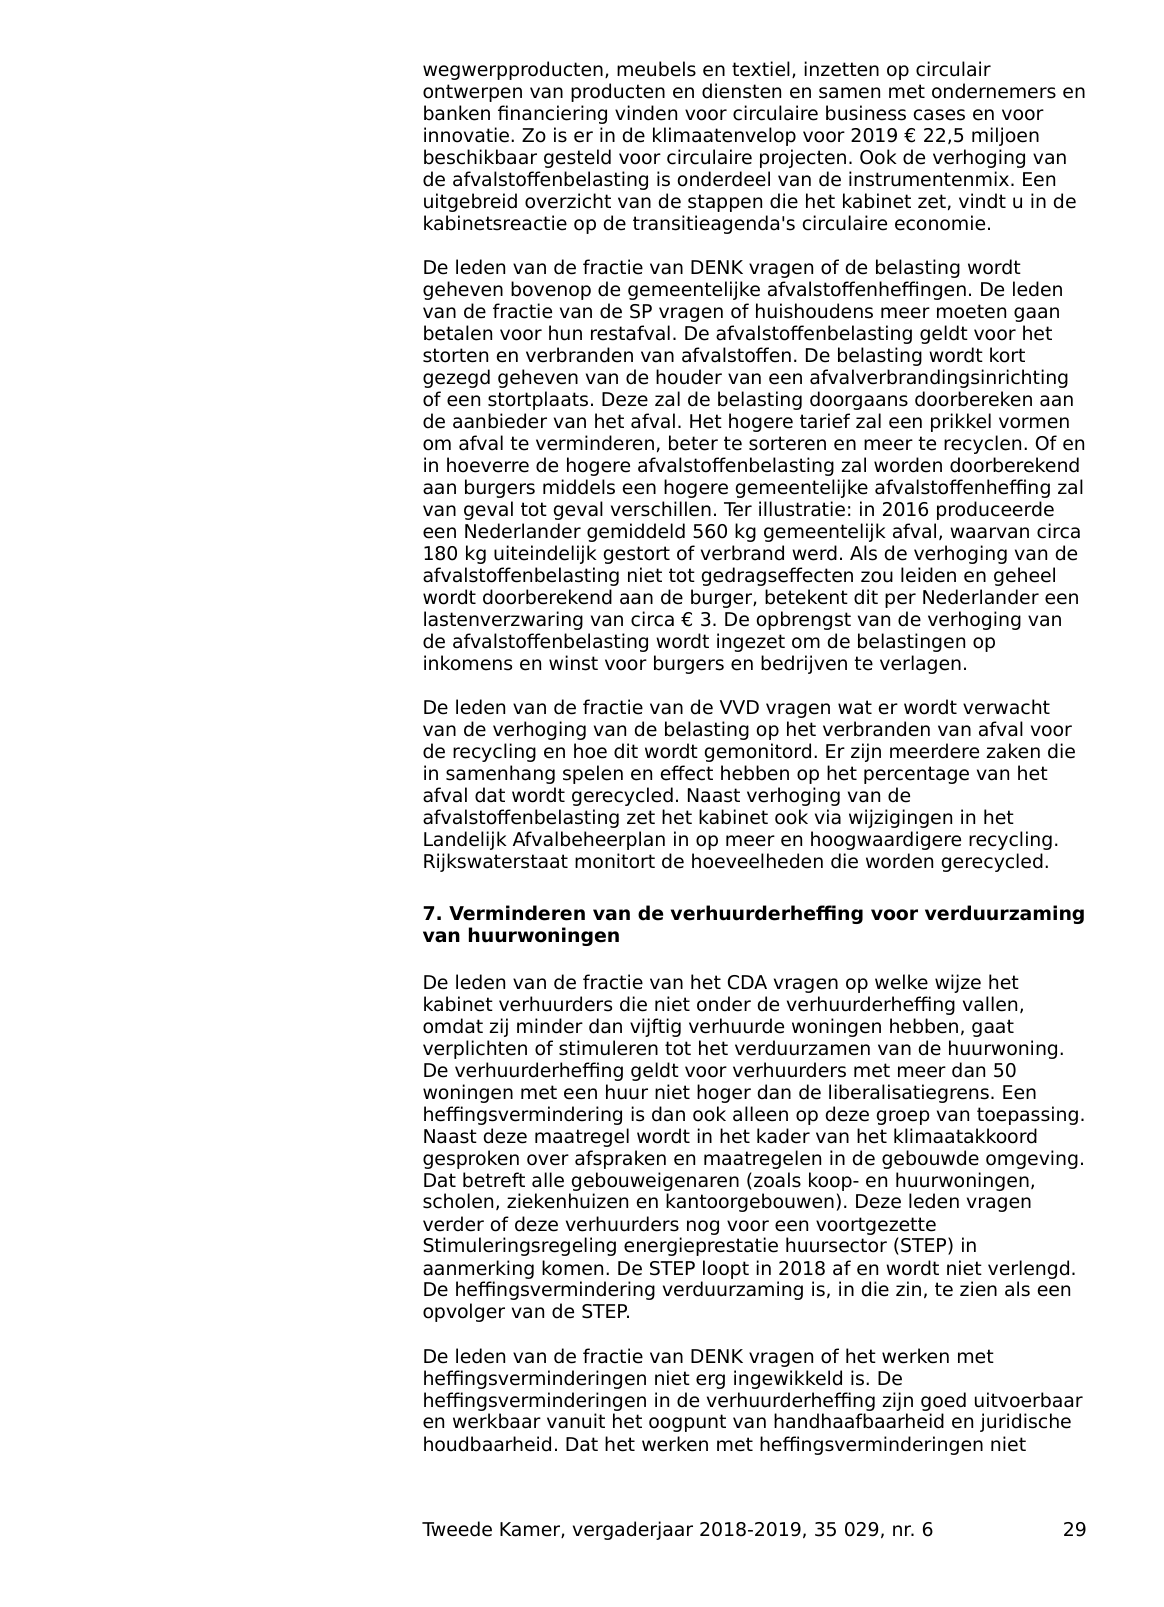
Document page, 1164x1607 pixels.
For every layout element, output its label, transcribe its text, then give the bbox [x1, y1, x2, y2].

text De leden van de fractie van DENK vragen of het werken met heffingsverminderingen niet erg ingewikkeld is. De heffingsverminderingen in de verhuurderheffing zijn goed uitvoerbaar en werkbaar vanuit het oogpunt van handhaafbaarheid en juridische houdbaarheid. Dat het werken met heffingsverminderingen niet [422, 1346, 1087, 1455]
subtitle 7. Verminderen van de verhuurderheffing voor verduurzaming van huurwoningen [422, 903, 1087, 947]
text De leden van de fractie van het CDA vragen op welke wijze het kabinet verhuurders die niet onder de verhuurderheffing vallen, omdat zij minder dan vijftig verhuurde woningen hebben, gaat verplichten of stimuleren tot het verduurzamen van de huurwoning. De verhuurderheffing geldt voor verhuurders met meer dan 50 woningen met een huur niet hoger dan de liberalisatiegrens. Een heffingsvermindering is dan ook alleen op deze groep van toepassing. Naast deze maatregel wordt in het kader van het klimaatakkoord gesproken over afspraken en maatregelen in de gebouwde omgeving. Dat betreft alle gebouweigenaren (zoals koop- en huurwoningen, scholen, ziekenhuizen en kantoorgebouwen). Deze leden vragen verder of deze verhuurders nog voor een voortgezette Stimuleringsregeling energieprestatie huursector (STEP) in aanmerking komen. De STEP loopt in 2018 af en wordt niet verlengd. De heffingsvermindering verduurzaming is, in die zin, te zien als een opvolger van de STEP. [422, 972, 1087, 1323]
text De leden van de fractie van DENK vragen of de belasting wordt geheven bovenop de gemeentelijke afvalstoffenheffingen. De leden van de fractie van de SP vragen of huishoudens meer moeten gaan betalen voor hun restafval. De afvalstoffenbelasting geldt voor het storten en verbranden van afvalstoffen. De belasting wordt kort gezegd geheven van de houder van een afvalverbrandingsinrichting of een stortplaats. Deze zal de belasting doorgaans doorbereken aan de aanbieder van het afval. Het hogere tarief zal een prikkel vormen om afval te verminderen, beter te sorteren en meer te recyclen. Of en in hoeverre de hogere afvalstoffenbelasting zal worden doorberekend aan burgers middels een hogere gemeentelijke afvalstoffenheffing zal van geval tot geval verschillen. Ter illustratie: in 2016 produceerde een Nederlander gemiddeld 560 kg gemeentelijk afval, waarvan circa 180 kg uiteindelijk gestort of verbrand werd. Als de verhoging van de afvalstoffenbelasting niet tot gedragseffecten zou leiden en geheel wordt doorberekend aan de burger, betekent dit per Nederlander een lastenverzwaring van circa € 3. De opbrengst van de verhoging van de afvalstoffenbelasting wordt ingezet om de belastingen op inkomens en winst voor burgers en bedrijven te verlagen. [422, 257, 1087, 675]
text De leden van de fractie van de VVD vragen wat er wordt verwacht van de verhoging van de belasting op het verbranden van afval voor de recycling en hoe dit wordt gemonitord. Er zijn meerdere zaken die in samenhang spelen en effect hebben op het percentage van het afval dat wordt gerecycled. Naast verhoging van de afvalstoffenbelasting zet het kabinet ook via wijzigingen in het Landelijk Afvalbeheerplan in op meer en hoogwaardigere recycling. Rijkswaterstaat monitort de hoeveelheden die worden gerecycled. [422, 697, 1087, 873]
text wegwerpproducten, meubels en textiel, inzetten op circulair ontwerpen van producten en diensten en samen met ondernemers en banken financiering vinden voor circulaire business cases en voor innovatie. Zo is er in de klimaatenvelop voor 2019 € 22,5 miljoen beschikbaar gesteld voor circulaire projecten. Ook de verhoging van de afvalstoffenbelasting is onderdeel van de instrumentenmix. Een uitgebreid overzicht van de stappen die het kabinet zet, vindt u in de kabinetsreactie op de transitieagenda's circulaire economie. [422, 59, 1087, 235]
